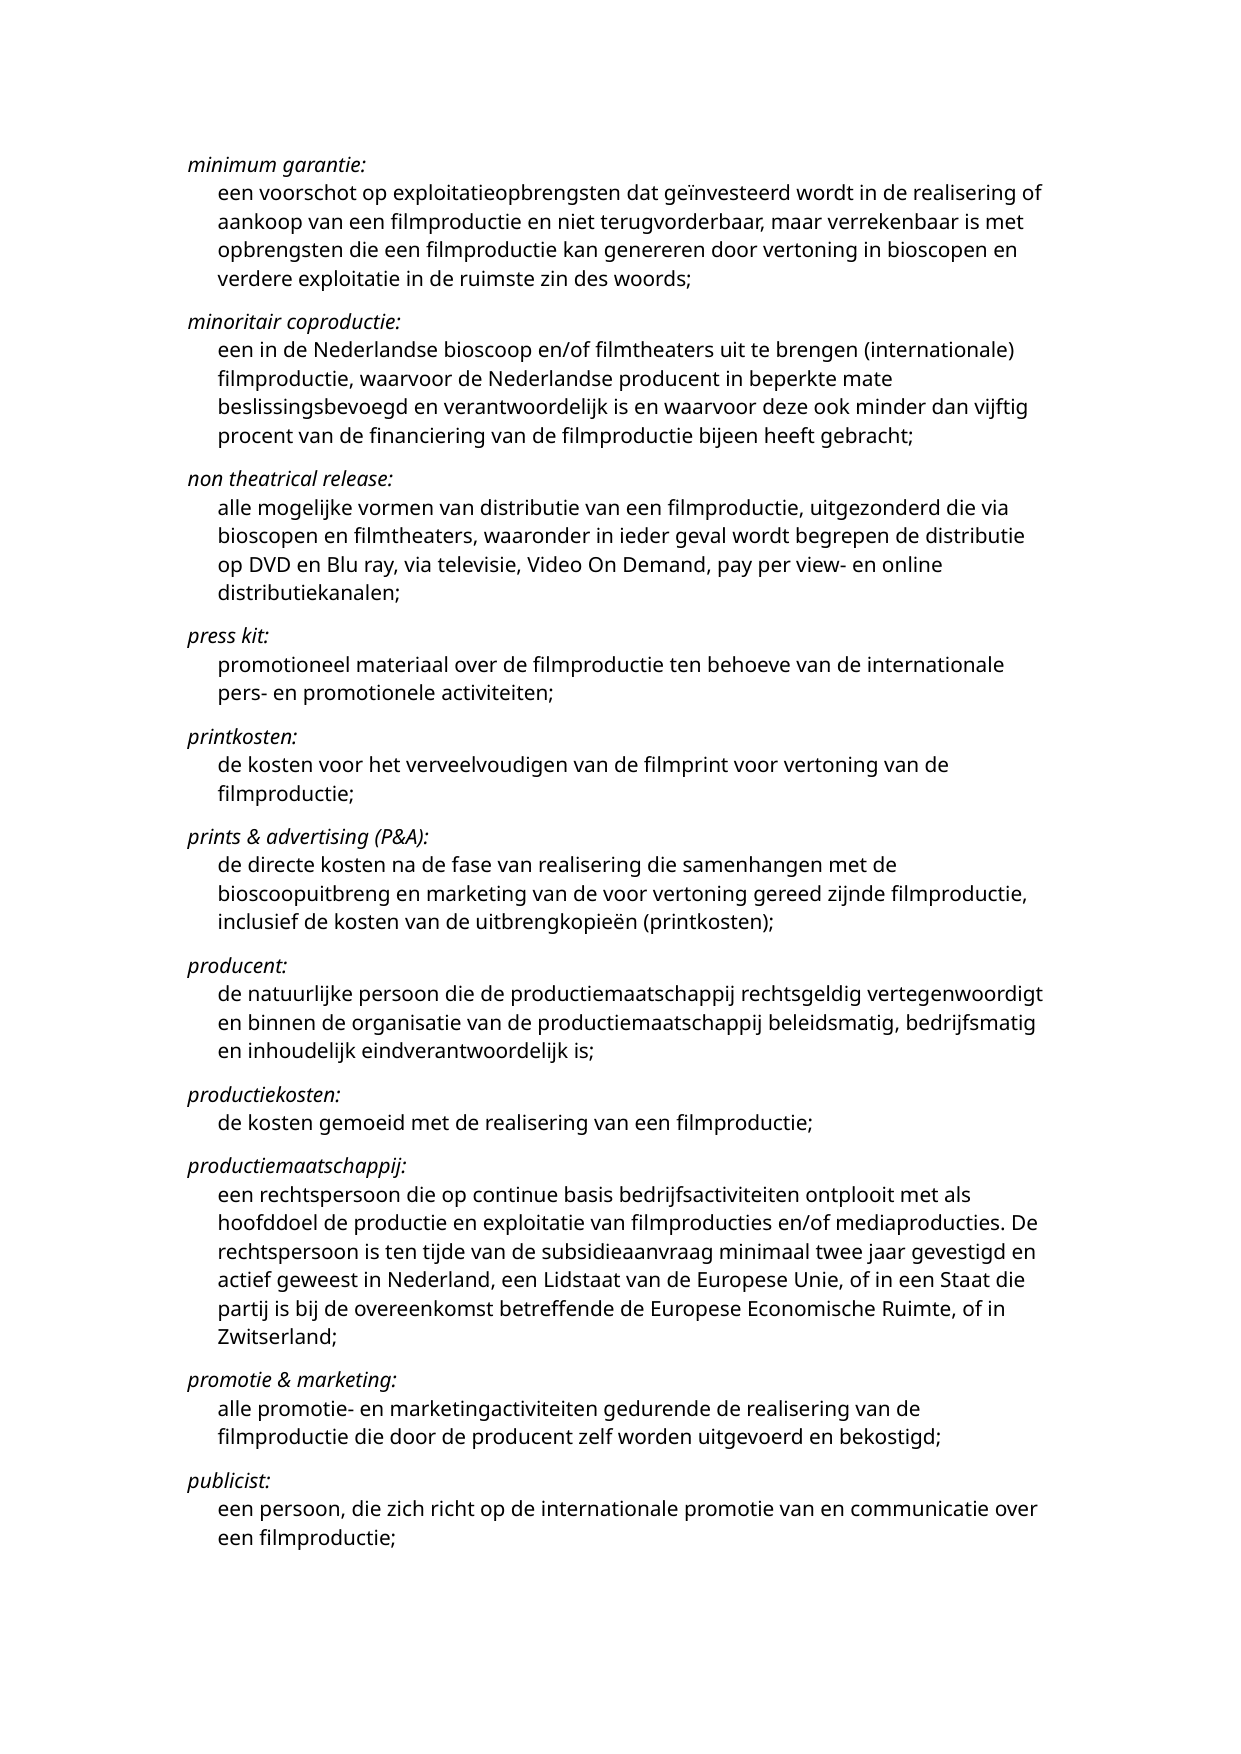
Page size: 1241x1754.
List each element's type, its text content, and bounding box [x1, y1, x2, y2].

text productiekosten: [187, 1080, 1053, 1108]
text promotie & marketing: [187, 1366, 1053, 1394]
text de natuurlijke persoon die de productiemaatschappij rechtsgeldig vertegenwoordigt en binnen de organisatie van de productiemaatschappij beleidsmatig, bedrijfsmatig en inhoudelijk eindverantwoordelijk is; [217, 979, 1053, 1065]
text printkosten: [187, 722, 1053, 750]
text alle promotie- en marketingactiviteiten gedurende de realisering van de filmproductie die door de producent zelf worden uitgevoerd en bekostigd; [217, 1394, 1053, 1451]
text non theatrical release: [187, 464, 1053, 493]
text promotioneel materiaal over de filmproductie ten behoeve van de internationale pers- en promotionele activiteiten; [217, 650, 1053, 707]
text een persoon, die zich richt op de internationale promotie van en communicatie over een filmproductie; [217, 1494, 1053, 1551]
text een in de Nederlandse bioscoop en/of filmtheaters uit te brengen (internationale) filmproductie, waarvoor de Nederlandse producent in beperkte mate beslissingsbevoegd en verantwoordelijk is en waarvoor deze ook minder dan vijftig procent van de financiering van de filmproductie bijeen heeft gebracht; [217, 336, 1053, 449]
text een voorschot op exploitatieopbrengsten dat geïnvesteerd wordt in de realisering of aankoop van een filmproductie en niet terugvorderbaar, maar verrekenbaar is met opbrengsten die een filmproductie kan genereren door vertoning in bioscopen en verdere exploitatie in de ruimste zin des woords; [217, 178, 1053, 292]
text press kit: [187, 622, 1053, 650]
text producent: [187, 951, 1053, 979]
text prints & advertising (P&A): [187, 822, 1053, 851]
text publicist: [187, 1466, 1053, 1494]
text de kosten gemoeid met de realisering van een filmproductie; [217, 1108, 1053, 1137]
text alle mogelijke vormen van distributie van een filmproductie, uitgezonderd die via bioscopen en filmtheaters, waaronder in ieder geval wordt begrepen de distributie op DVD en Blu ray, via televisie, Video On Demand, pay per view- en online distributiekanalen; [217, 493, 1053, 607]
text minimum garantie: [187, 150, 1053, 178]
text minoritair coproductie: [187, 307, 1053, 336]
text de kosten voor het verveelvoudigen van de filmprint voor vertoning van de filmproductie; [217, 750, 1053, 807]
text de directe kosten na de fase van realisering die samenhangen met de bioscoopuitbreng en marketing van de voor vertoning gereed zijnde filmproductie, inclusief de kosten van de uitbrengkopieën (printkosten); [217, 851, 1053, 936]
text een rechtspersoon die op continue basis bedrijfsactiviteiten ontplooit met als hoofddoel de productie en exploitatie van filmproducties en/of mediaproducties. De rechtspersoon is ten tijde van de subsidieaanvraag minimaal twee jaar gevestigd en actief geweest in Nederland, een Lidstaat van de Europese Unie, of in een Staat die partij is bij de overeenkomst betreffende de Europese Economische Ruimte, of in Zwitserland; [217, 1180, 1053, 1351]
text productiemaatschappij: [187, 1152, 1053, 1180]
